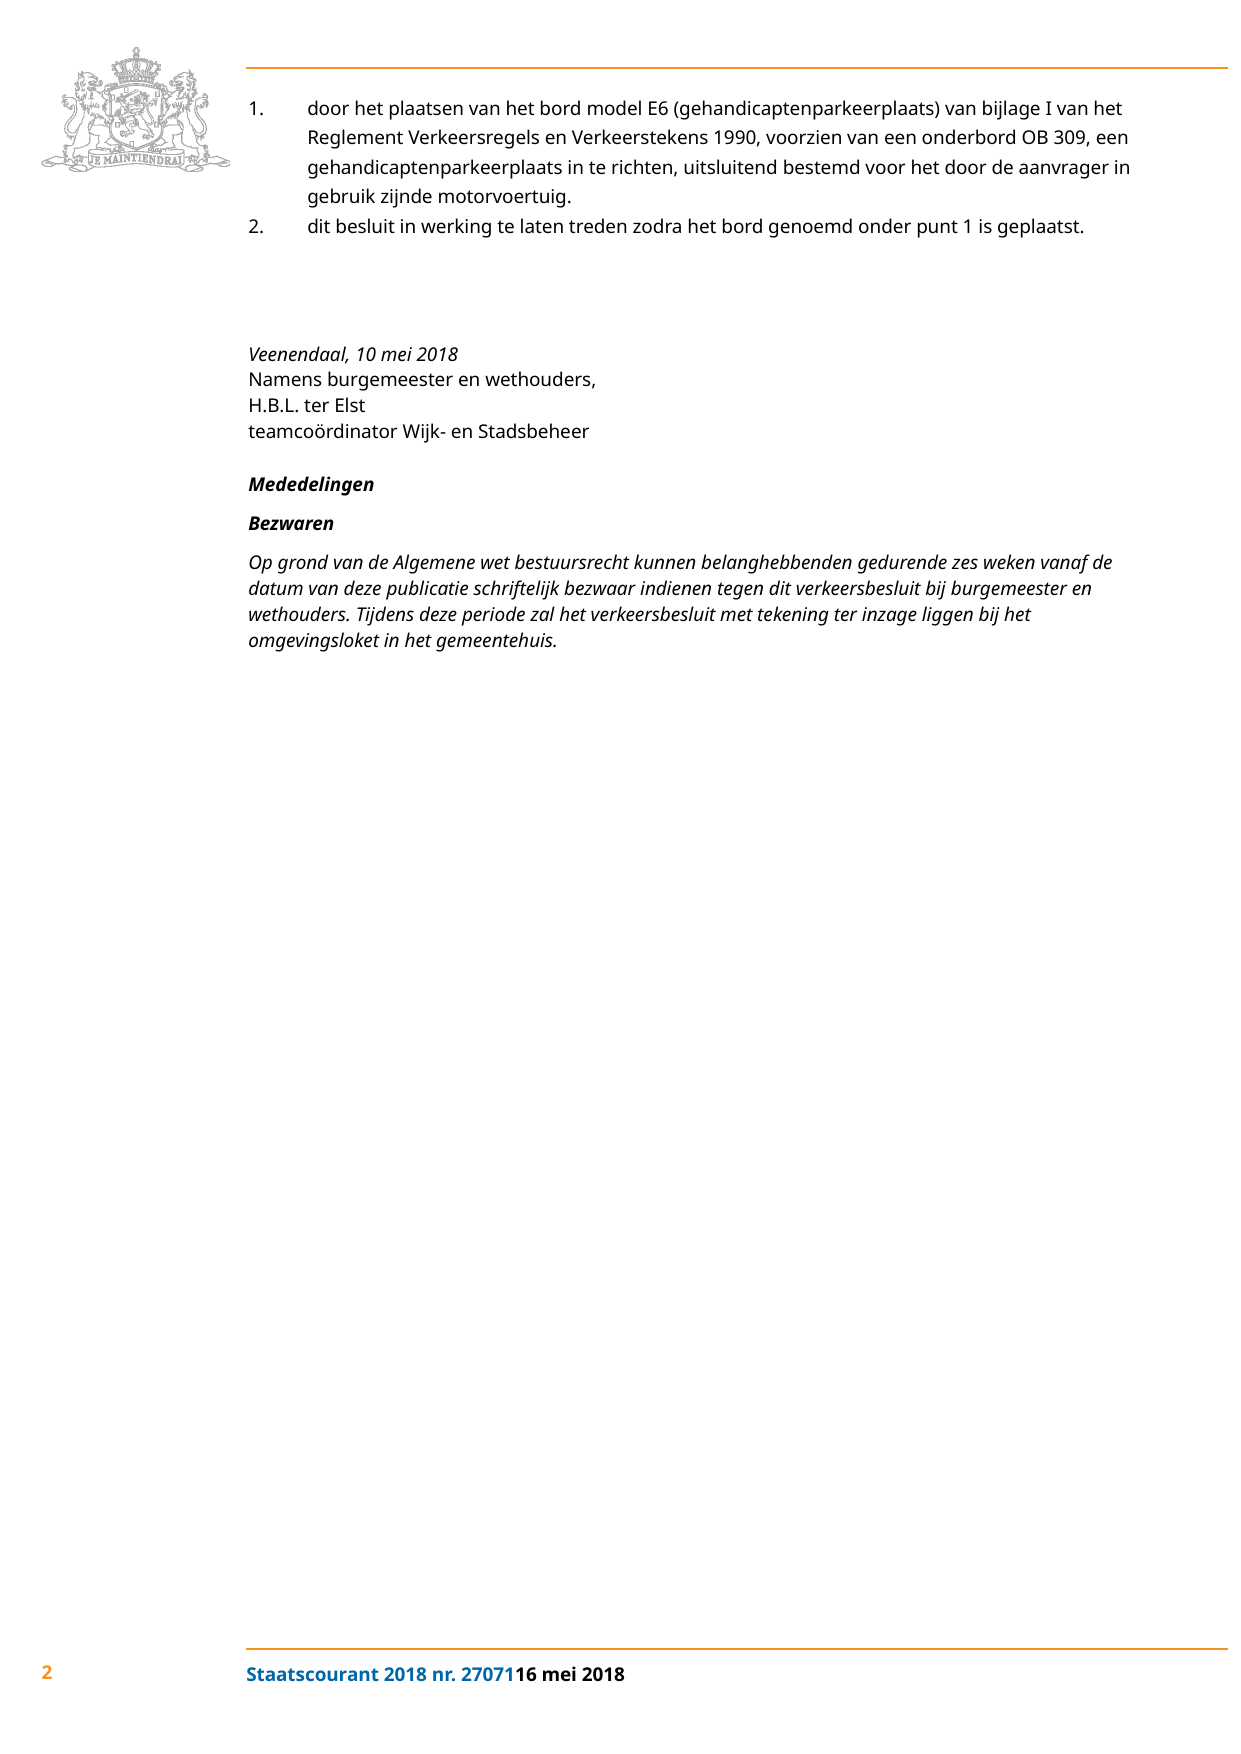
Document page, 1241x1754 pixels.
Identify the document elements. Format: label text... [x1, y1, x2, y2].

picture [41, 47, 231, 172]
text Veenendaal, 10 mei 2018 [248, 341, 1152, 367]
text teamcoördinator Wijk- en Stadsbeheer [248, 418, 1152, 444]
text H.B.L. ter Elst [248, 392, 1152, 418]
text Mededelingen [248, 471, 1152, 497]
list dit besluit in werking te laten treden zodra het bord genoemd onder punt 1 is geplaatst. [248, 213, 1152, 239]
text Bezwaren [248, 510, 1152, 536]
text Op grond van de Algemene wet bestuursrecht kunnen belanghebbenden gedurende zes weken vanaf de datum van deze publicatie schriftelijk bezwaar indienen tegen dit verkeersbesluit bij burgemeester en wethouders. Tijdens deze periode zal het verkeersbesluit met tekening ter inzage liggen bij het omgevingsloket in het gemeentehuis. [248, 549, 1152, 652]
text Namens burgemeester en wethouders, [248, 367, 1152, 392]
list door het plaatsen van het bord model E6 (gehandicaptenparkeerplaats) van bijlage I van het Reglement Verkeersregels en Verkeerstekens 1990, voorzien van een onderbord OB 309, een gehandicaptenparkeerplaats in te richten, uitsluitend bestemd voor het door de aanvrager in gebruik zijnde motorvoertuig. [248, 95, 1152, 209]
